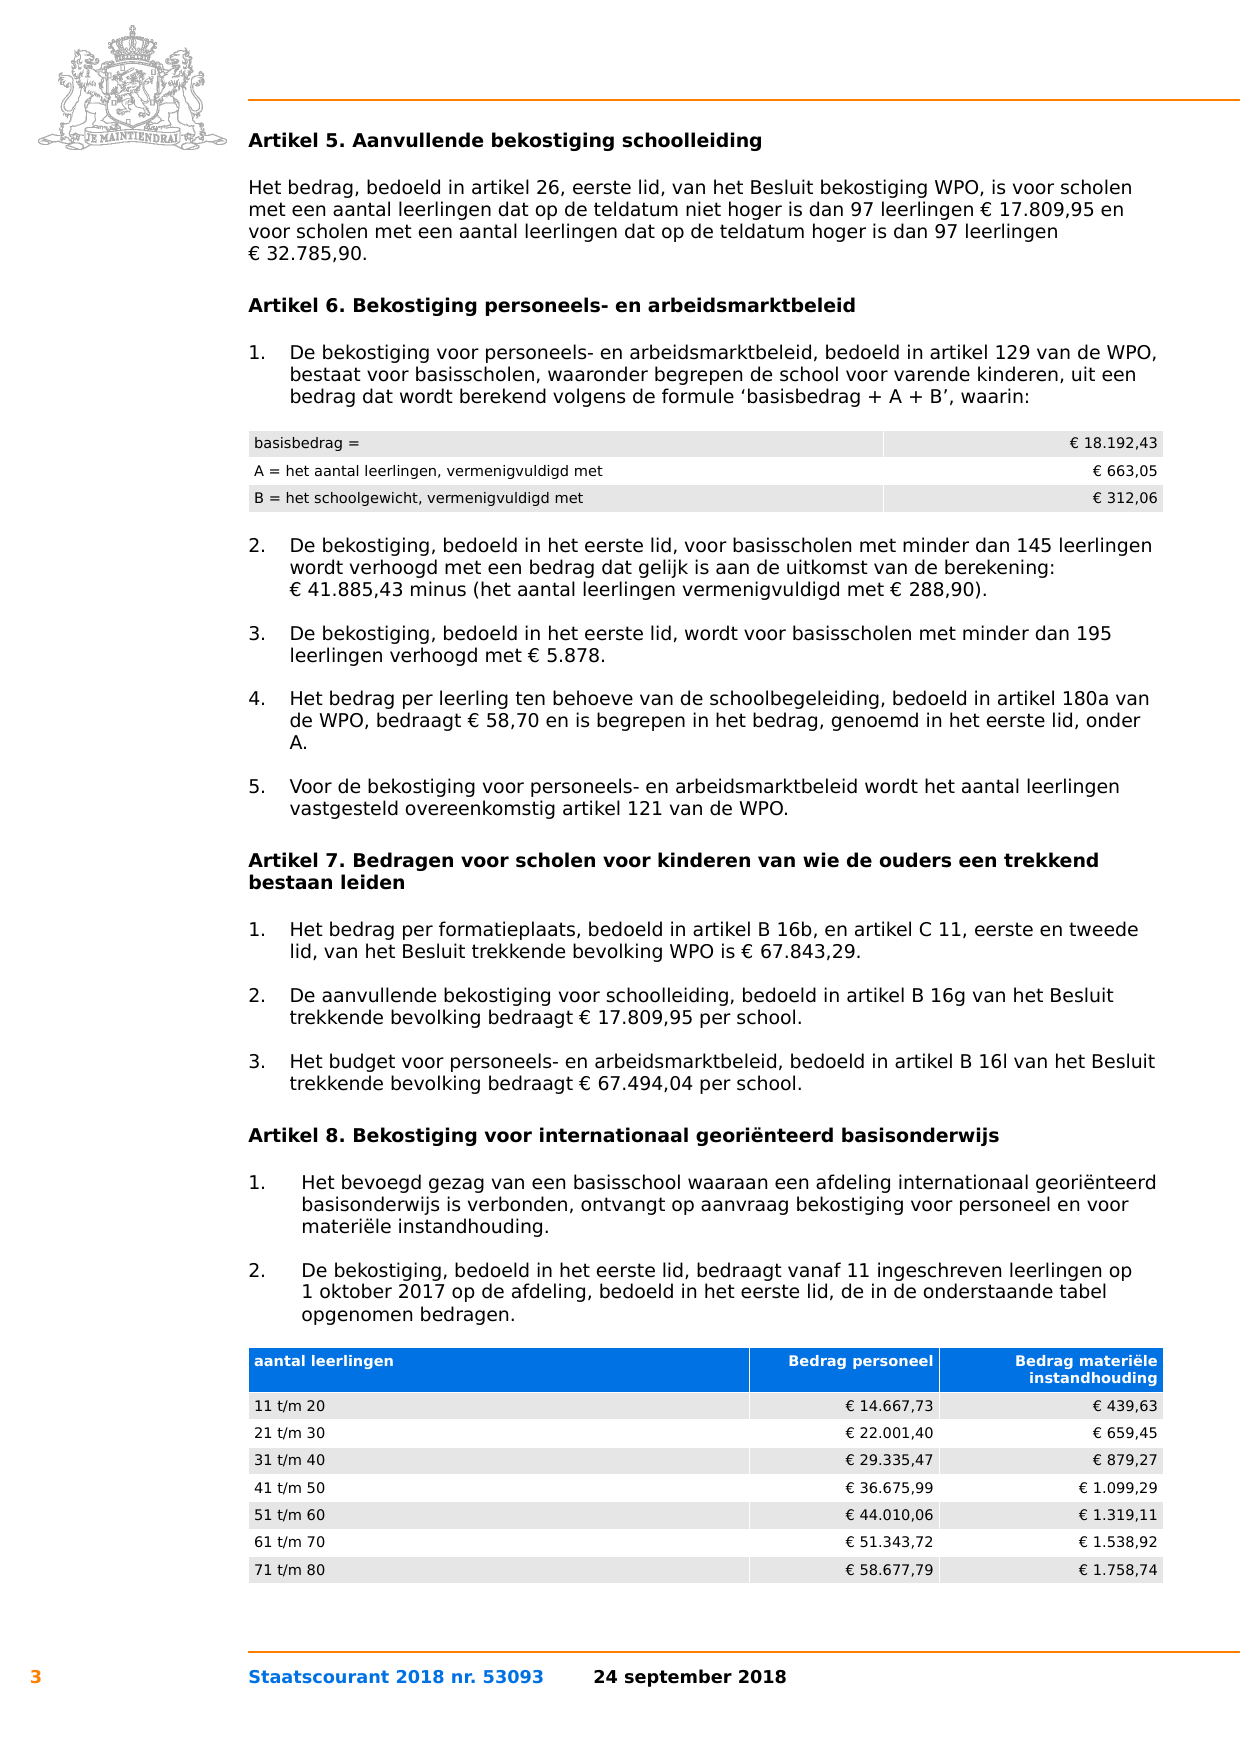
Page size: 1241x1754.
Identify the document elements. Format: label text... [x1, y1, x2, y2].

table_cell € 36.675,99 [750, 1475, 939, 1501]
text 1. Het bevoegd gezag van een basisschool waaraan een afdeling internationaal georiënteerd basisonderwijs is verbonden, ontvangt op aanvraag bekostiging voor personeel en voor materiële instandhouding. [248, 1172, 1163, 1238]
table_cell € 312,06 [884, 485, 1163, 512]
text 2. De bekostiging, bedoeld in het eerste lid, bedraagt vanaf 11 ingeschreven leerlingen op 1 oktober 2017 op de afdeling, bedoeld in het eerste lid, de in de onderstaande tabel opgenomen bedragen. [248, 1259, 1163, 1325]
table_cell € 1.538,92 [940, 1530, 1163, 1556]
table_header Bedrag materiële instandhouding [940, 1348, 1163, 1392]
table_cell B = het schoolgewicht, vermenigvuldigd met [249, 485, 883, 512]
table_cell € 51.343,72 [750, 1530, 939, 1556]
text Het bedrag, bedoeld in artikel 26, eerste lid, van het Besluit bekostiging WPO, is voor scholen met een aantal leerlingen dat op de teldatum niet hoger is dan 97 leerlingen € 17.809,95 en voor scholen met een aantal leerlingen dat op de teldatum hoger is dan 97 leerlingen € 32.785,90. [248, 177, 1163, 265]
table_cell 21 t/m 30 [249, 1420, 749, 1446]
table_header basisbedrag = [249, 431, 883, 457]
text 1. Het bedrag per formatieplaats, bedoeld in artikel B 16b, en artikel C 11, eerste en tweede lid, van het Besluit trekkende bevolking WPO is € 67.843,29. [248, 919, 1163, 963]
table_cell € 44.010,06 [750, 1502, 939, 1529]
table_cell 61 t/m 70 [249, 1530, 749, 1556]
table_cell € 22.001,40 [750, 1420, 939, 1446]
table_cell 51 t/m 60 [249, 1502, 749, 1529]
table_header Bedrag personeel [750, 1348, 939, 1392]
text 2. De aanvullende bekostiging voor schoolleiding, bedoeld in artikel B 16g van het Besluit trekkende bevolking bedraagt € 17.809,95 per school. [248, 985, 1163, 1029]
subtitle Artikel 5. Aanvullende bekostiging schoolleiding [248, 130, 1163, 152]
table_cell 71 t/m 80 [249, 1557, 749, 1583]
table_cell € 1.319,11 [940, 1502, 1163, 1529]
table_cell € 659,45 [940, 1420, 1163, 1446]
table_cell 11 t/m 20 [249, 1393, 749, 1419]
text 4. Het bedrag per leerling ten behoeve van de schoolbegeleiding, bedoeld in artikel 180a van de WPO, bedraagt € 58,70 en is begrepen in het bedrag, genoemd in het eerste lid, onder A. [248, 688, 1163, 754]
table_cell € 29.335,47 [750, 1448, 939, 1474]
table_cell 31 t/m 40 [249, 1448, 749, 1474]
table_cell € 58.677,79 [750, 1557, 939, 1583]
text 1. De bekostiging voor personeels- en arbeidsmarktbeleid, bedoeld in artikel 129 van de WPO, bestaat voor basisscholen, waaronder begrepen de school voor varende kinderen, uit een bedrag dat wordt berekend volgens de formule ‘basisbedrag + A + B’, waarin: [248, 342, 1163, 408]
table_cell € 1.099,29 [940, 1475, 1163, 1501]
table_cell € 1.758,74 [940, 1557, 1163, 1583]
table_cell € 14.667,73 [750, 1393, 939, 1419]
picture [38, 25, 227, 150]
table_cell A = het aantal leerlingen, vermenigvuldigd met [249, 458, 883, 484]
table_header € 18.192,43 [884, 431, 1163, 457]
subtitle Artikel 6. Bekostiging personeels- en arbeidsmarktbeleid [248, 295, 1163, 317]
subtitle Artikel 7. Bedragen voor scholen voor kinderen van wie de ouders een trekkend bestaan leiden [248, 850, 1163, 894]
text 3. De bekostiging, bedoeld in het eerste lid, wordt voor basisscholen met minder dan 195 leerlingen verhoogd met € 5.878. [248, 622, 1163, 666]
table_cell € 663,05 [884, 458, 1163, 484]
text 3. Het budget voor personeels- en arbeidsmarktbeleid, bedoeld in artikel B 16l van het Besluit trekkende bevolking bedraagt € 67.494,04 per school. [248, 1051, 1163, 1095]
subtitle Artikel 8. Bekostiging voor internationaal georiënteerd basisonderwijs [248, 1125, 1163, 1147]
table_cell € 879,27 [940, 1448, 1163, 1474]
table_cell 41 t/m 50 [249, 1475, 749, 1501]
text 5. Voor de bekostiging voor personeels- en arbeidsmarktbeleid wordt het aantal leerlingen vastgesteld overeenkomstig artikel 121 van de WPO. [248, 776, 1163, 820]
table_cell € 439,63 [940, 1393, 1163, 1419]
text 2. De bekostiging, bedoeld in het eerste lid, voor basisscholen met minder dan 145 leerlingen wordt verhoogd met een bedrag dat gelijk is aan de uitkomst van de berekening: € 41.885,43 minus (het aantal leerlingen vermenigvuldigd met € 288,90). [248, 535, 1163, 601]
table_header aantal leerlingen [249, 1348, 749, 1392]
